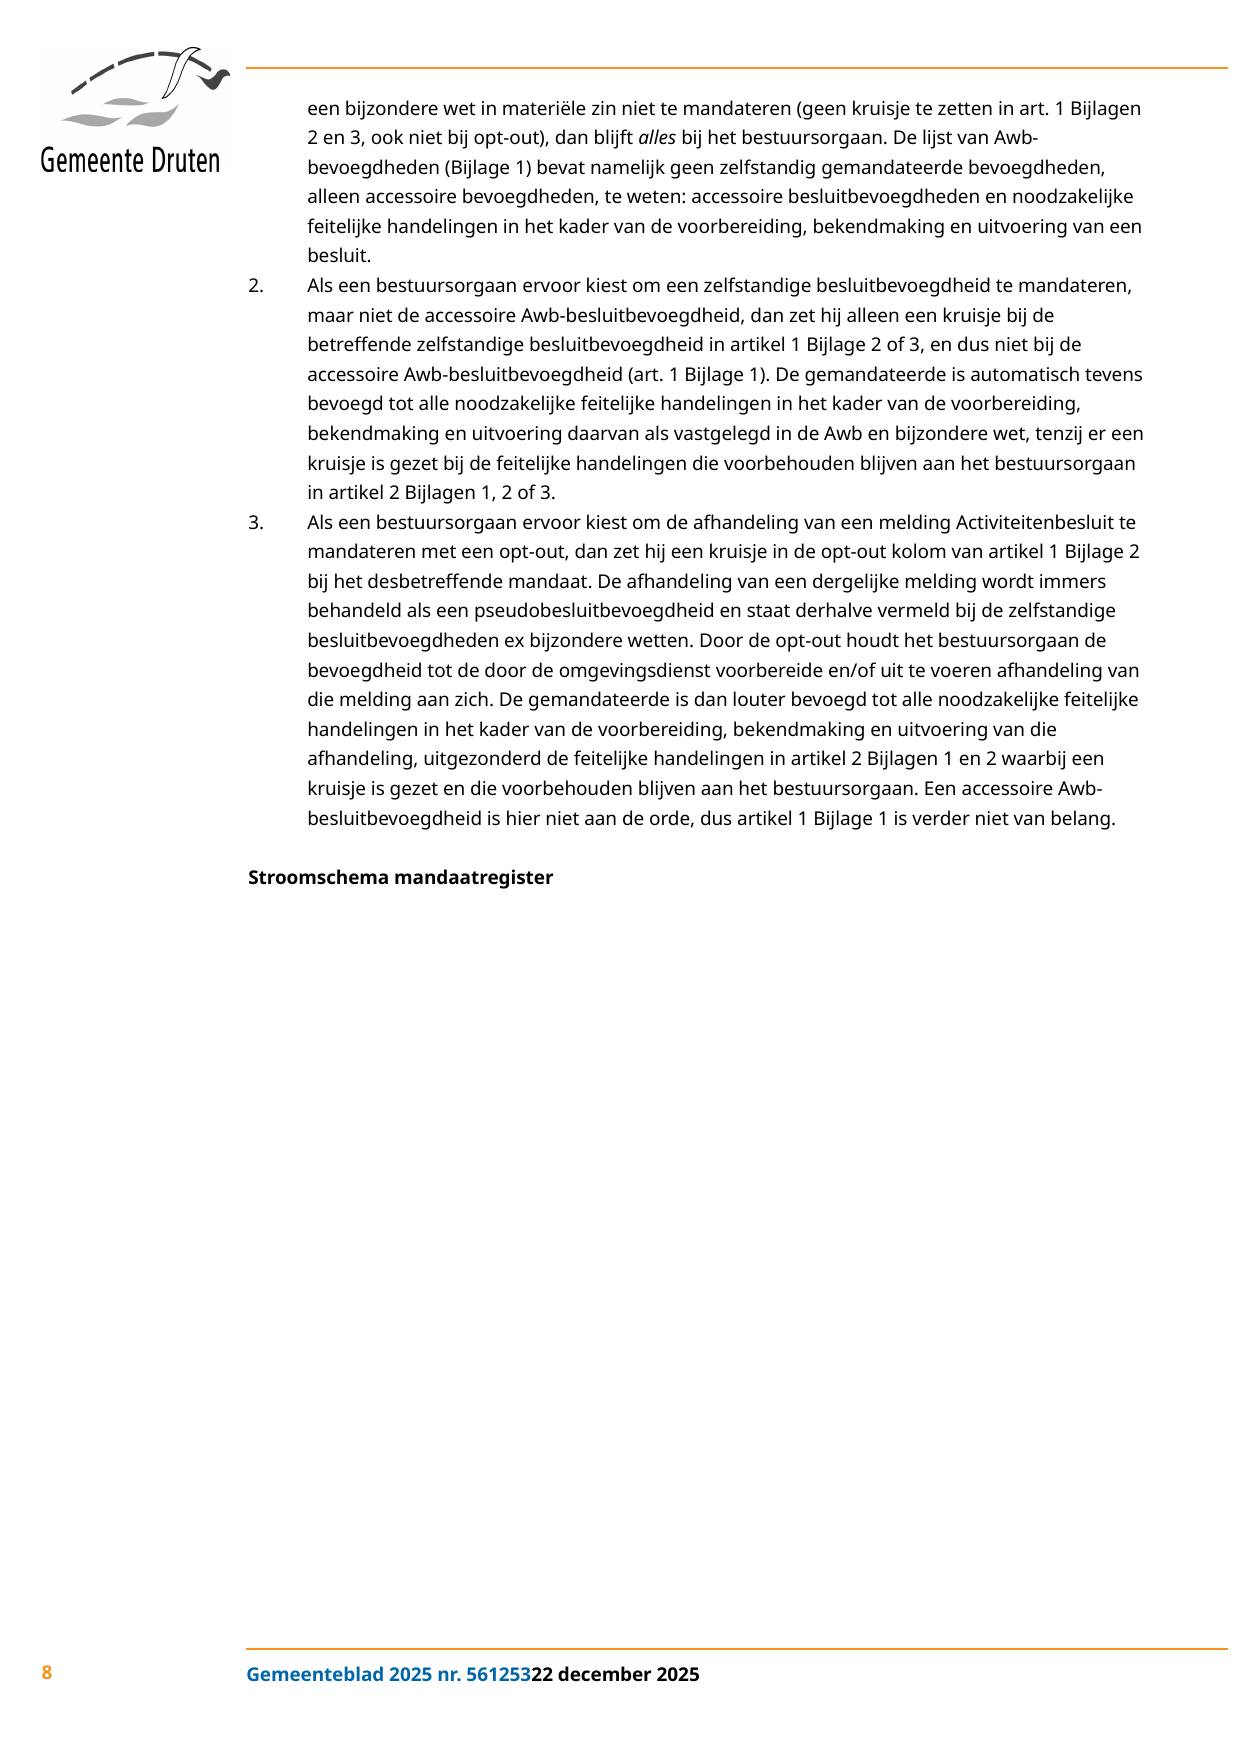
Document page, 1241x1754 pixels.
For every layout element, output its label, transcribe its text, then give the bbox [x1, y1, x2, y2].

list Als een bestuursorgaan ervoor kiest om de afhandeling van een melding Activiteitenbesluit te mandateren met een opt-out, dan zet hij een kruisje in de opt-out kolom van artikel 1 Bijlage 2 bij het desbetreffende mandaat. De afhandeling van een dergelijke melding wordt immers behandeld als een pseudobesluitbevoegdheid en staat derhalve vermeld bij de zelfstandige besluitbevoegdheden ex bijzondere wetten. Door de opt-out houdt het bestuursorgaan de bevoegdheid tot de door de omgevingsdienst voorbereide en/of uit te voeren afhandeling van die melding aan zich. De gemandateerde is dan louter bevoegd tot alle noodzakelijke feitelijke handelingen in het kader van de voorbereiding, bekendmaking en uitvoering van die afhandeling, uitgezonderd de feitelijke handelingen in artikel 2 Bijlagen 1 en 2 waarbij een kruisje is gezet en die voorbehouden blijven aan het bestuursorgaan. Een accessoire Awb-besluitbevoegdheid is hier niet aan de orde, dus artikel 1 Bijlage 1 is verder niet van belang. [248, 509, 1152, 831]
list een bijzondere wet in materiële zin niet te mandateren (geen kruisje te zetten in art. 1 Bijlagen 2 en 3, ook niet bij opt-out), dan blijft alles bij het bestuursorgaan. De lijst van Awb-bevoegdheden (Bijlage 1) bevat namelijk geen zelfstandig gemandateerde bevoegdheden, alleen accessoire bevoegdheden, te weten: accessoire besluitbevoegdheden en noodzakelijke feitelijke handelingen in het kader van de voorbereiding, bekendmaking en uitvoering van een besluit. [248, 95, 1152, 268]
picture [41, 47, 231, 172]
text Stroomschema mandaatregister [248, 864, 1152, 890]
list Als een bestuursorgaan ervoor kiest om een zelfstandige besluitbevoegdheid te mandateren, maar niet de accessoire Awb-besluitbevoegdheid, dan zet hij alleen een kruisje bij de betreffende zelfstandige besluitbevoegdheid in artikel 1 Bijlage 2 of 3, en dus niet bij de accessoire Awb-besluitbevoegdheid (art. 1 Bijlage 1). De gemandateerde is automatisch tevens bevoegd tot alle noodzakelijke feitelijke handelingen in het kader van de voorbereiding, bekendmaking en uitvoering daarvan als vastgelegd in de Awb en bijzondere wet, tenzij er een kruisje is gezet bij de feitelijke handelingen die voorbehouden blijven aan het bestuursorgaan in artikel 2 Bijlagen 1, 2 of 3. [248, 272, 1152, 505]
